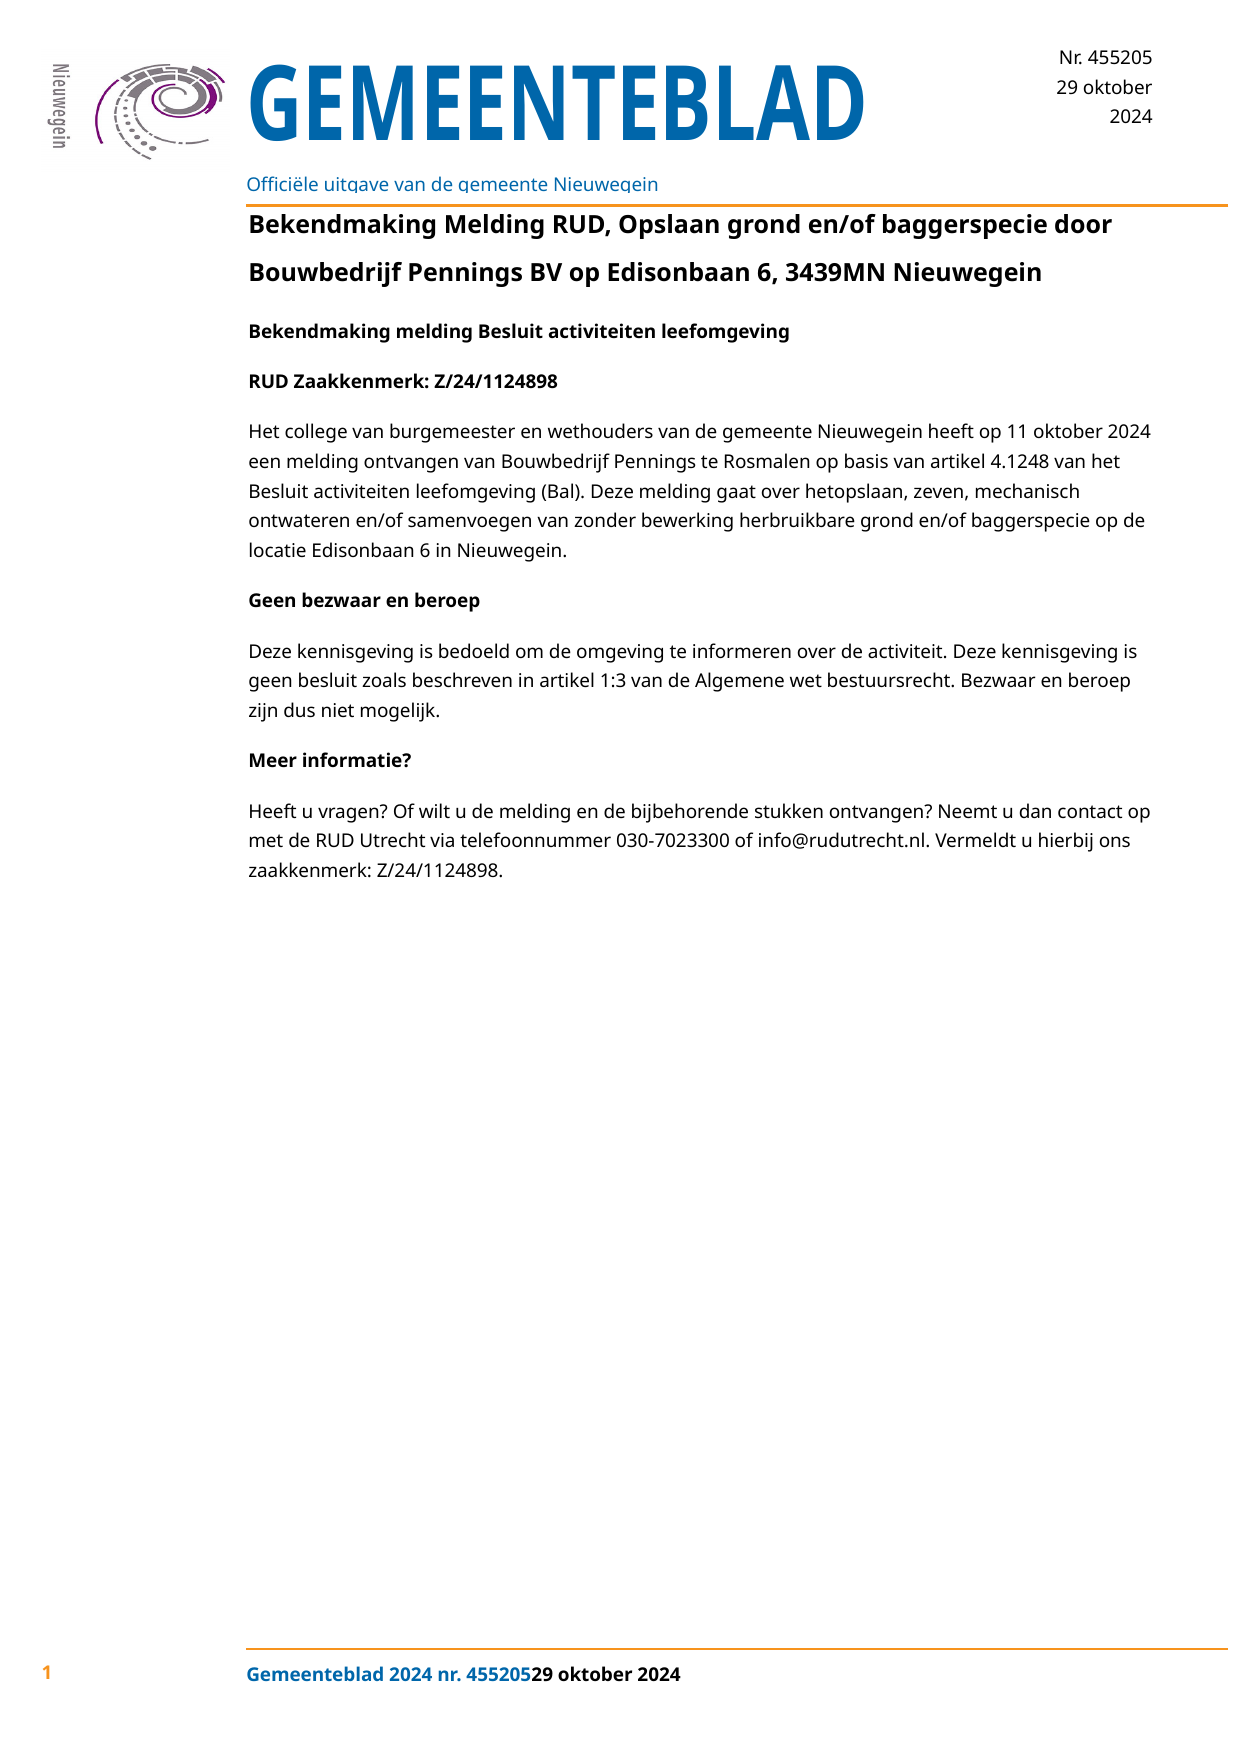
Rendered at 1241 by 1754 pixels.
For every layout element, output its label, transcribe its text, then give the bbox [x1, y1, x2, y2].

text Bekendmaking Melding RUD, Opslaan grond en/of baggerspecie door Bouwbedrijf Pennings BV op Edisonbaan 6, 3439MN Nieuwegein [248, 207, 1152, 288]
text Bekendmaking melding Besluit activiteiten leefomgeving [248, 318, 1152, 344]
text Meer informatie? [248, 747, 1152, 773]
text RUD Zaakkenmerk: Z/24/1124898 [248, 368, 1152, 394]
text Geen bezwaar en beroep [248, 587, 1152, 613]
text Deze kennisgeving is bedoeld om de omgeving te informeren over de activiteit. Deze kennisgeving is geen besluit zoals beschreven in artikel 1:3 van de Algemene wet bestuursrecht. Bezwaar en beroep zijn dus niet mogelijk. [248, 638, 1152, 723]
text Heeft u vragen? Of wilt u de melding en de bijbehorende stukken ontvangen? Neemt u dan contact op met de RUD Utrecht via telefoonnummer 030-7023300 of info@rudutrecht.nl. Vermeldt u hierbij ons zaakkenmerk: Z/24/1124898. [248, 798, 1152, 883]
picture [41, 47, 231, 172]
text Het college van burgemeester en wethouders van de gemeente Nieuwegein heeft op 11 oktober 2024 een melding ontvangen van Bouwbedrijf Pennings te Rosmalen op basis van artikel 4.1248 van het Besluit activiteiten leefomgeving (Bal). Deze melding gaat over hetopslaan, zeven, mechanisch ontwateren en/of samenvoegen van zonder bewerking herbruikbare grond en/of baggerspecie op de locatie Edisonbaan 6 in Nieuwegein. [248, 419, 1152, 563]
